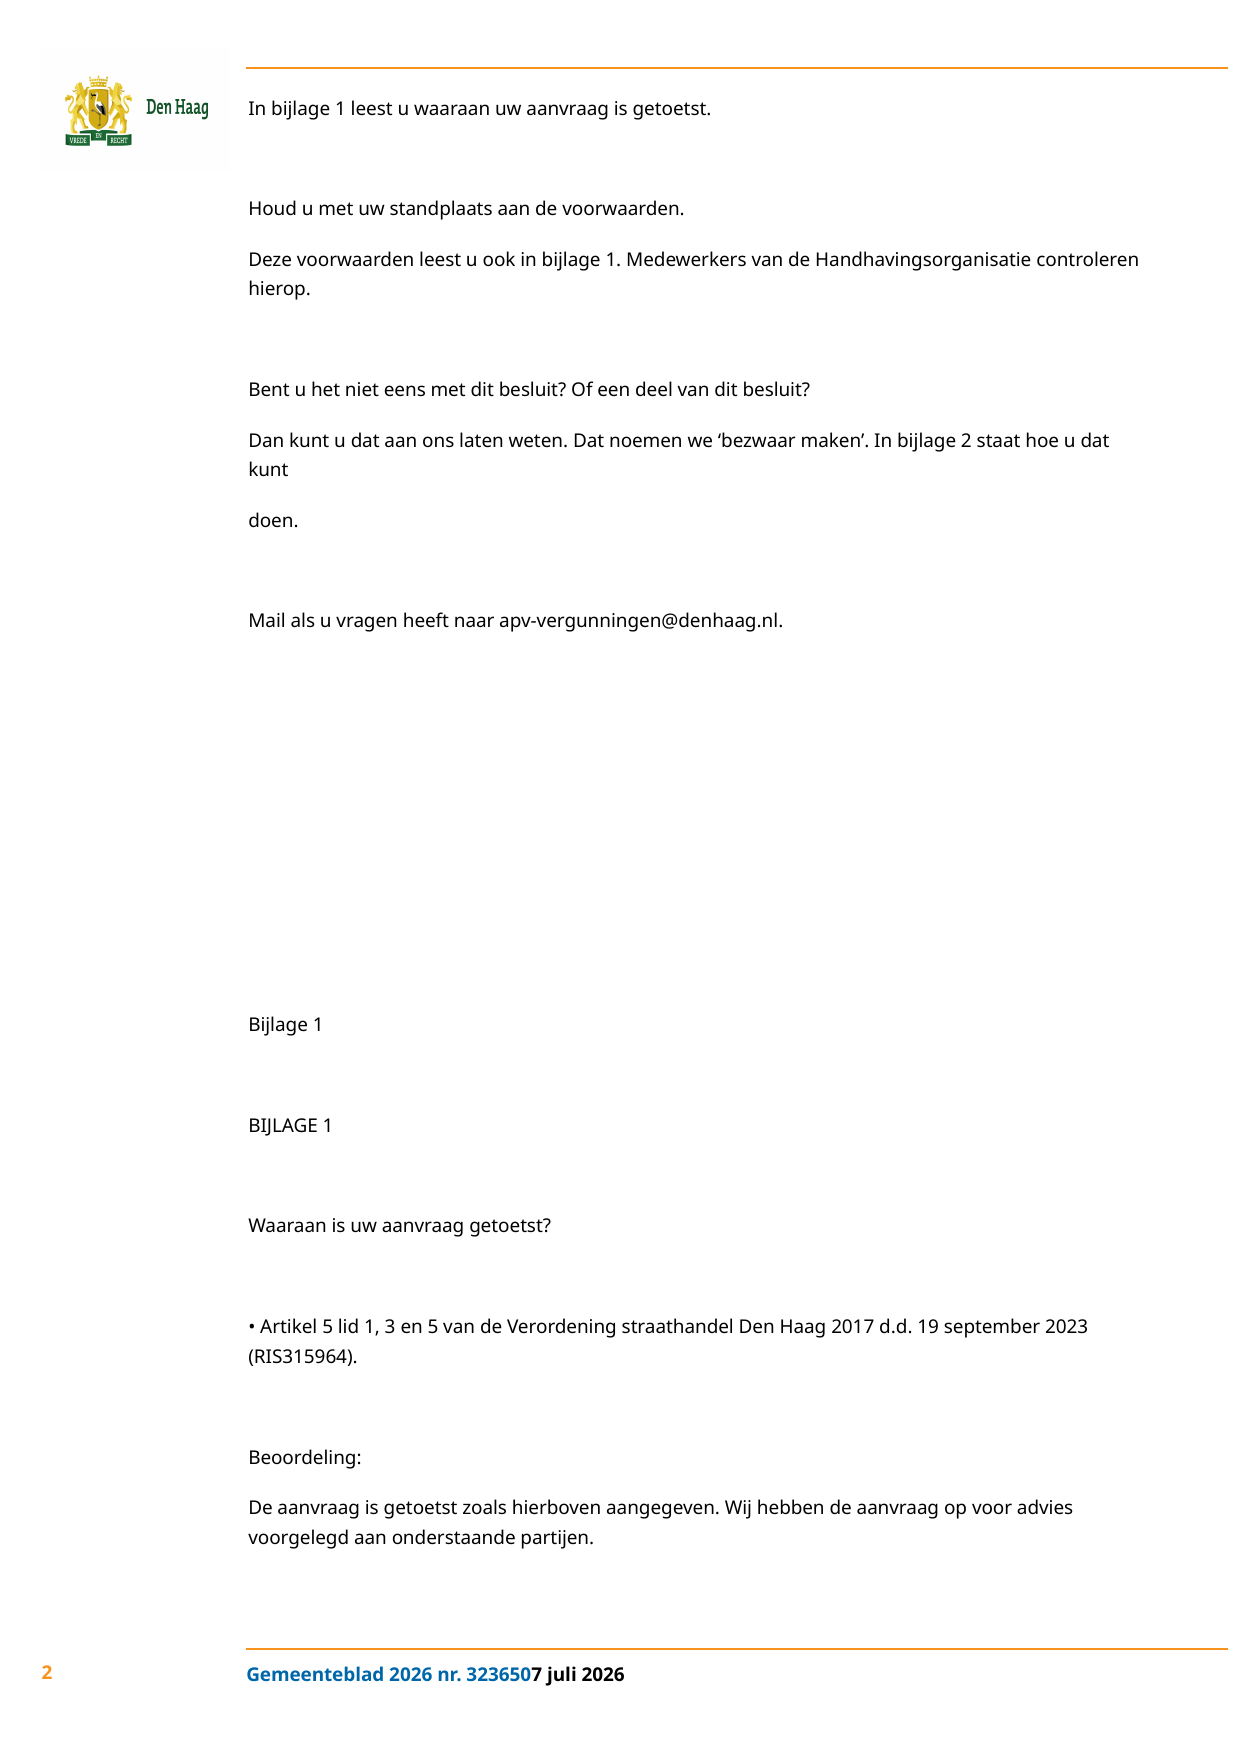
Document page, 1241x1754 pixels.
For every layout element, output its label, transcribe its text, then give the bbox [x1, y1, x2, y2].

text doen. [248, 507, 1152, 533]
text Bijlage 1 [248, 1011, 1152, 1037]
text Houd u met uw standplaats aan de voorwaarden. [248, 196, 1152, 221]
picture [41, 47, 231, 172]
text Waaraan is uw aanvraag getoetst? [248, 1213, 1152, 1238]
text De aanvraag is getoetst zoals hierboven aangegeven. Wij hebben de aanvraag op voor advies voorgelegd aan onderstaande partijen. [248, 1494, 1152, 1550]
text In bijlage 1 leest u waaraan uw aanvraag is getoetst. [248, 95, 1152, 121]
text BIJLAGE 1 [248, 1112, 1152, 1138]
text Dan kunt u dat aan ons laten weten. Dat noemen we ‘bezwaar maken’. In bijlage 2 staat hoe u dat kunt [248, 427, 1152, 482]
text Mail als u vragen heeft naar apv-vergunningen@denhaag.nl. [248, 608, 1152, 633]
text Beoordeling: [248, 1444, 1152, 1470]
text Deze voorwaarden leest u ook in bijlage 1. Medewerkers van de Handhavingsorganisatie controleren hierop. [248, 246, 1152, 301]
text • Artikel 5 lid 1, 3 en 5 van de Verordening straathandel Den Haag 2017 d.d. 19 september 2023 (RIS315964). [248, 1313, 1152, 1369]
text Bent u het niet eens met dit besluit? Of een deel van dit besluit? [248, 376, 1152, 402]
